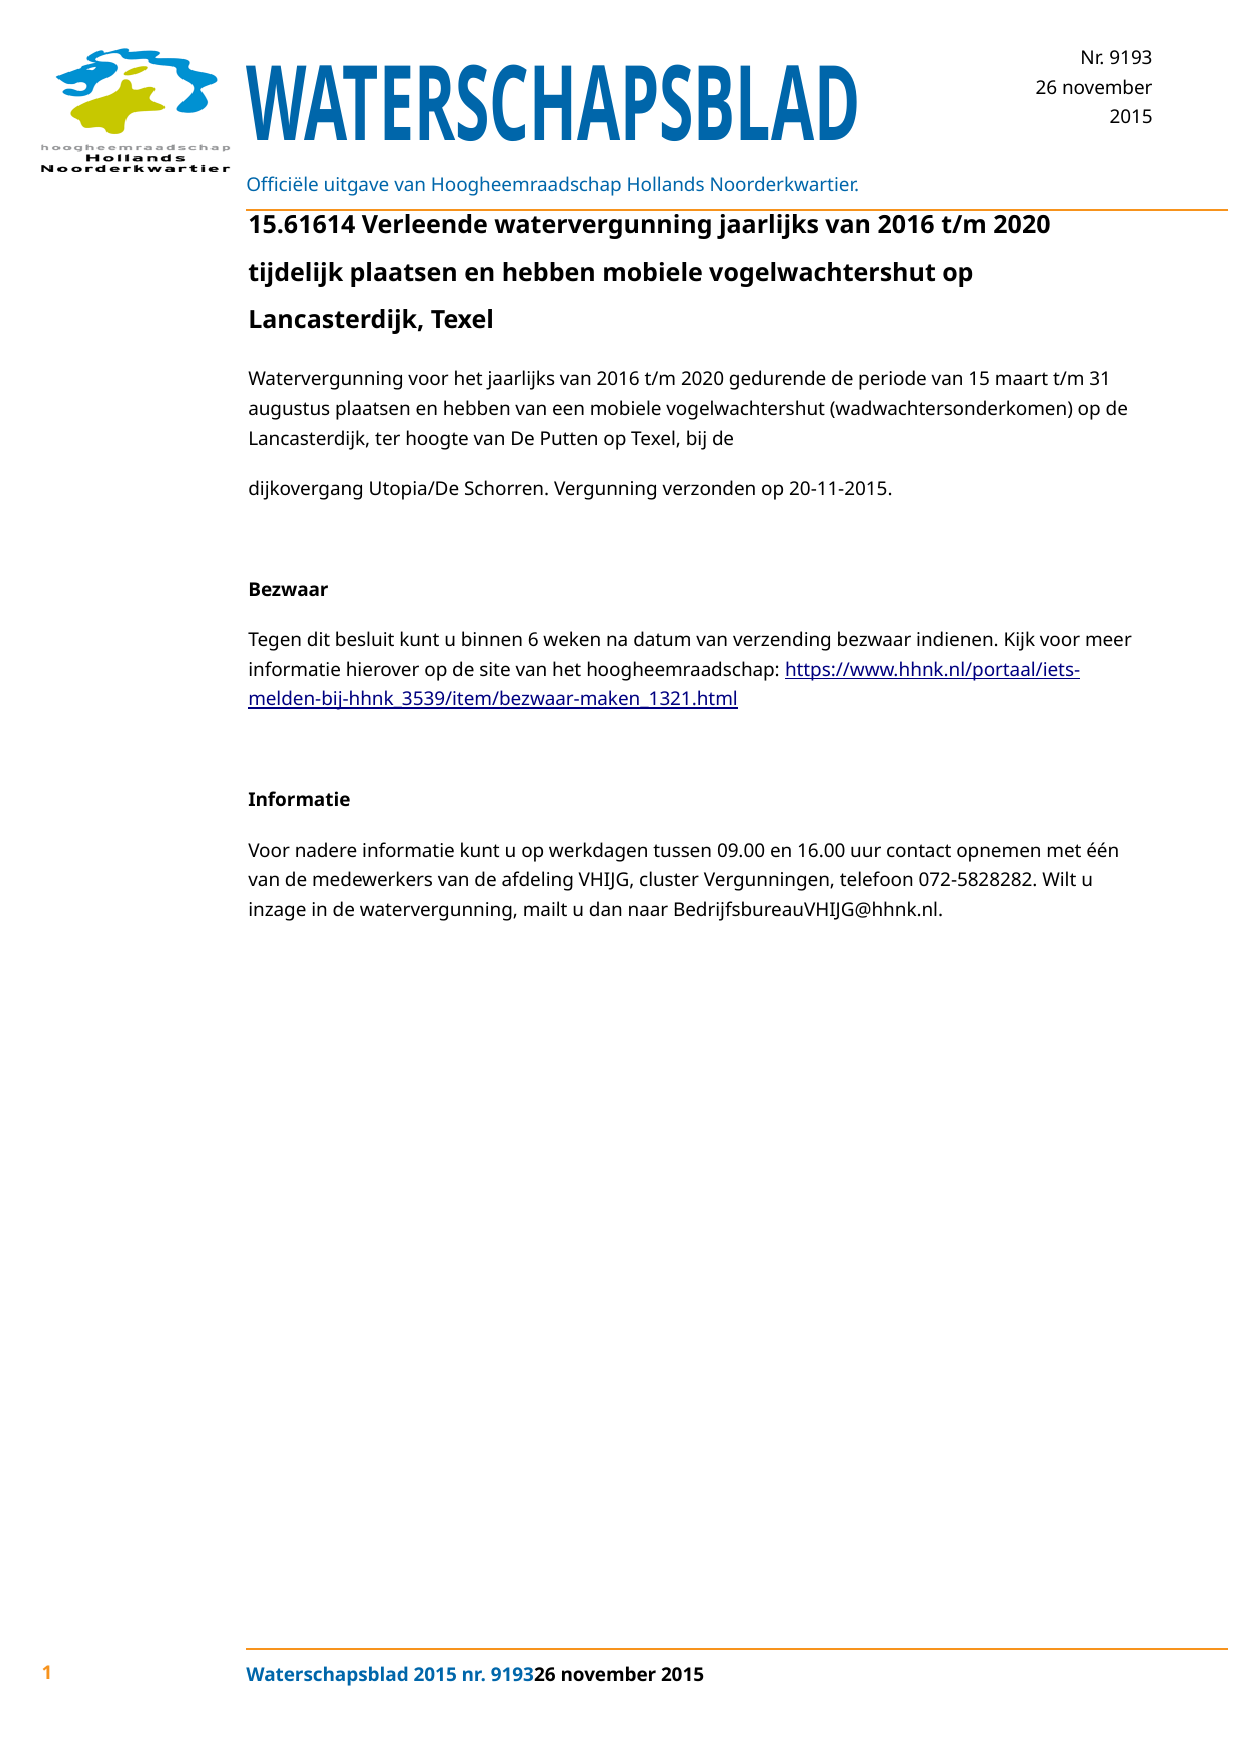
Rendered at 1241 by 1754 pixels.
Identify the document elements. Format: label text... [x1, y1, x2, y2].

text Bezwaar [248, 576, 1152, 602]
text Tegen dit besluit kunt u binnen 6 weken na datum van verzending bezwaar indienen. Kijk voor meer informatie hierover op de site van het hoogheemraadschap: https://www.hhnk.nl/portaal/iets-melden-bij-hhnk_3539/item/bezwaar-maken_1321.html [248, 626, 1152, 711]
text dijkovergang Utopia/De Schorren. Vergunning verzonden op 20-11-2015. [248, 475, 1152, 501]
text 15.61614 Verleende watervergunning jaarlijks van 2016 t/m 2020 tijdelijk plaatsen en hebben mobiele vogelwachtershut op Lancasterdijk, Texel [248, 211, 1152, 336]
picture [41, 47, 231, 172]
text Informatie [248, 786, 1152, 812]
text Watervergunning voor het jaarlijks van 2016 t/m 2020 gedurende de periode van 15 maart t/m 31 augustus plaatsen en hebben van een mobiele vogelwachtershut (wadwachtersonderkomen) op de Lancasterdijk, ter hoogte van De Putten op Texel, bij de [248, 366, 1152, 450]
text Voor nadere informatie kunt u op werkdagen tussen 09.00 en 16.00 uur contact opnemen met één van de medewerkers van de afdeling VHIJG, cluster Vergunningen, telefoon 072-5828282. Wilt u inzage in de watervergunning, mailt u dan naar BedrijfsbureauVHIJG@hhnk.nl. [248, 837, 1152, 922]
